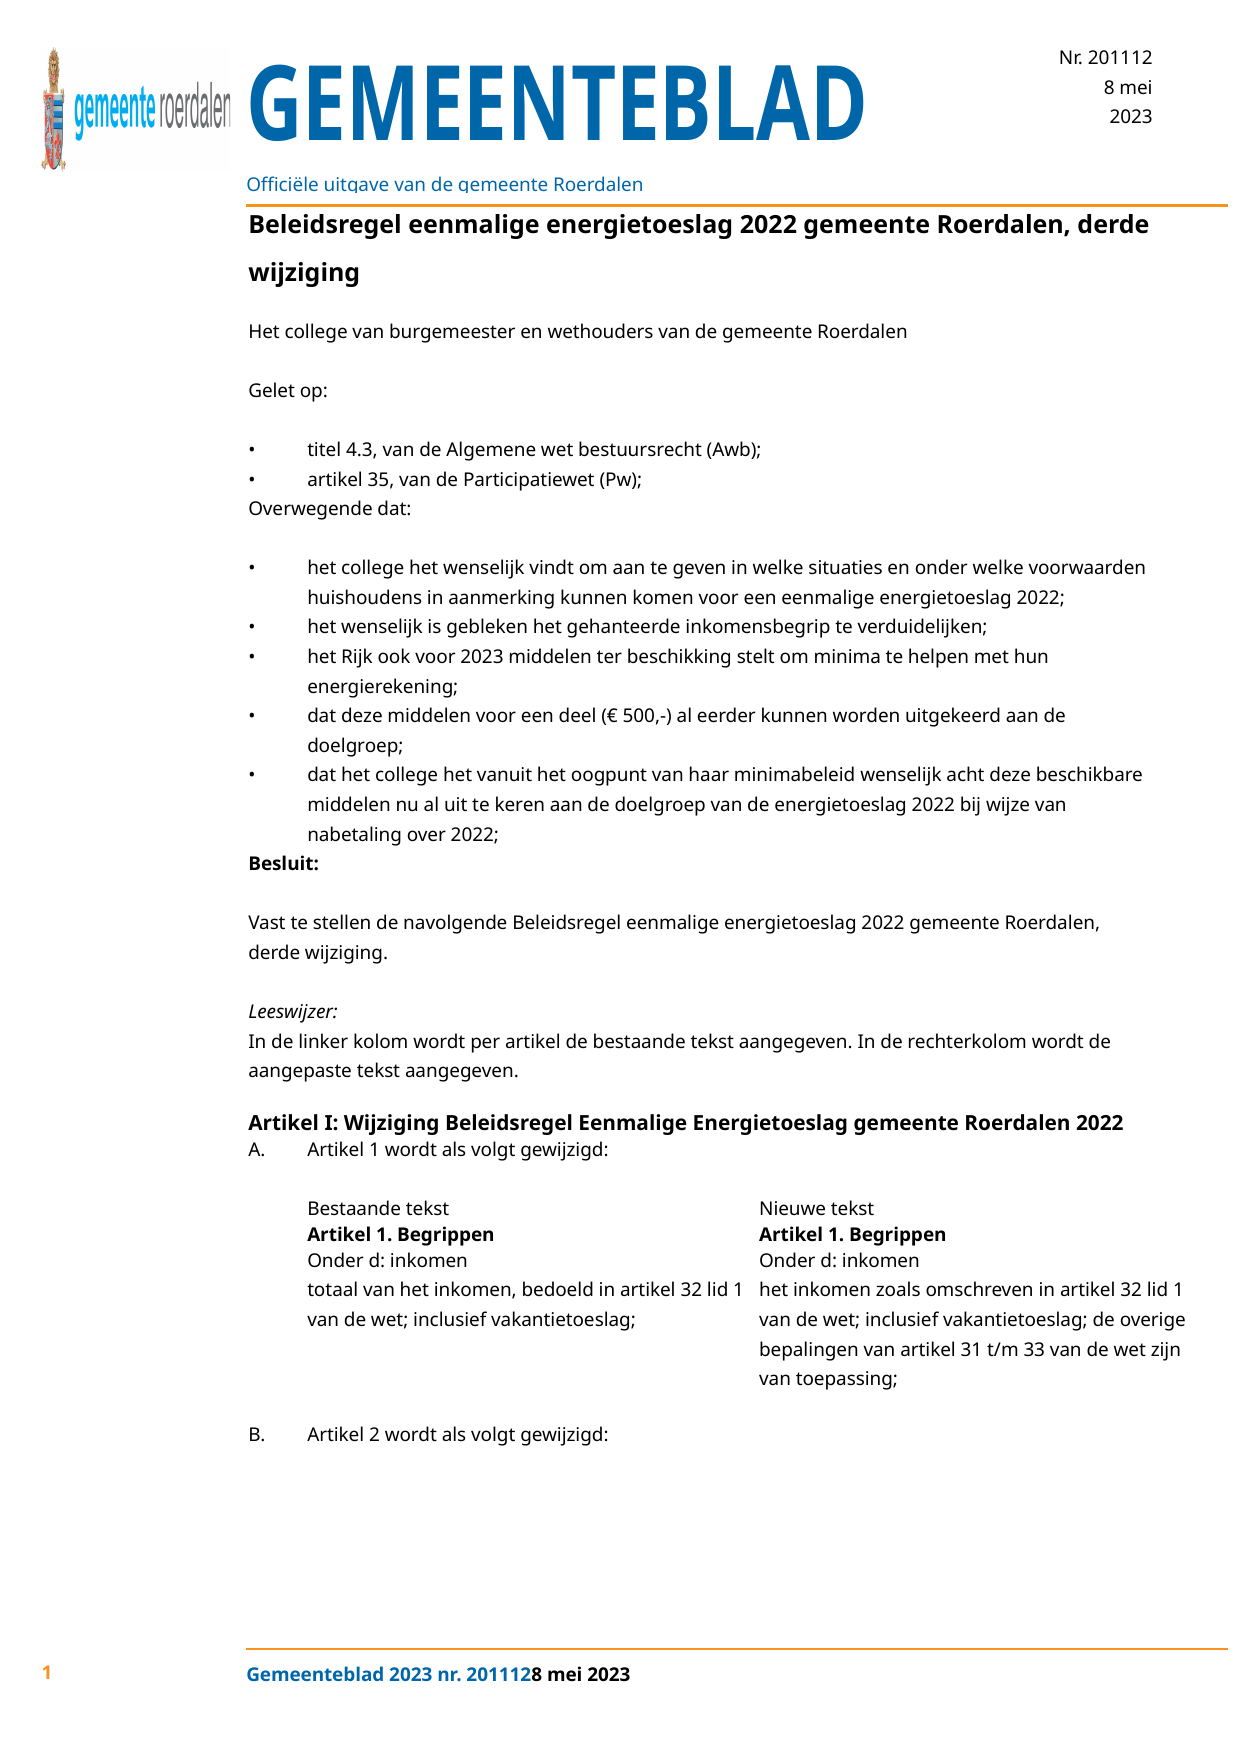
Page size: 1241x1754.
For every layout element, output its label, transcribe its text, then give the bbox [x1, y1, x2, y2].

text Beleidsregel eenmalige energietoeslag 2022 gemeente Roerdalen, derde wijziging [248, 207, 1152, 288]
list Artikel 2 wordt als volgt gewijzigd: [248, 1421, 1152, 1447]
list titel 4.3, van de Algemene wet bestuursrecht (Awb); [248, 436, 1152, 462]
text Artikel I: Wijziging Beleidsregel Eenmalige Energietoeslag gemeente Roerdalen 2022 [248, 1108, 1152, 1136]
text Besluit: [248, 850, 1152, 876]
list artikel 35, van de Participatiewet (Pw); [248, 466, 1152, 492]
list het Rijk ook voor 2023 middelen ter beschikking stelt om minima te helpen met hun energierekening; [248, 643, 1152, 699]
text Het college van burgemeester en wethouders van de gemeente Roerdalen [248, 318, 1152, 344]
list het wenselijk is gebleken het gehanteerde inkomensbegrip te verduidelijken; [248, 614, 1152, 639]
text Gelet op: [248, 377, 1152, 403]
table_cell Onder d: inkomen totaal van het inkomen, bedoeld in artikel 32 lid 1 van de wet; inclusief vakantietoeslag; [307, 1247, 759, 1391]
list dat het college het vanuit het oogpunt van haar minimabeleid wenselijk acht deze beschikbare middelen nu al uit te keren aan de doelgroep van de energietoeslag 2022 bij wijze van nabetaling over 2022; [248, 762, 1152, 847]
text Leeswijzer: [248, 998, 1152, 1024]
list dat deze middelen voor een deel (€ 500,-) al eerder kunnen worden uitgekeerd aan de doelgroep; [248, 702, 1152, 758]
table_header Bestaande tekst [307, 1196, 759, 1221]
table_cell Artikel 1. Begrippen [307, 1221, 759, 1247]
text Vast te stellen de navolgende Beleidsregel eenmalige energietoeslag 2022 gemeente Roerdalen, derde wijziging. [248, 909, 1152, 965]
list het college het wenselijk vindt om aan te geven in welke situaties en onder welke voorwaarden huishoudens in aanmerking kunnen komen voor een eenmalige energietoeslag 2022; [248, 554, 1152, 610]
table_cell Onder d: inkomen het inkomen zoals omschreven in artikel 32 lid 1 van de wet; inclusief vakantietoeslag; de overige bepalingen van artikel 31 t/m 33 van de wet zijn van toepassing; [759, 1247, 1211, 1391]
picture [41, 47, 231, 172]
list Artikel 1 wordt als volgt gewijzigd: [248, 1136, 1152, 1162]
table_header Nieuwe tekst [759, 1196, 1211, 1221]
text Overwegende dat: [248, 495, 1152, 521]
text In de linker kolom wordt per artikel de bestaande tekst aangegeven. In de rechterkolom wordt de aangepaste tekst aangegeven. [248, 1028, 1152, 1083]
table_cell Artikel 1. Begrippen [759, 1221, 1211, 1247]
